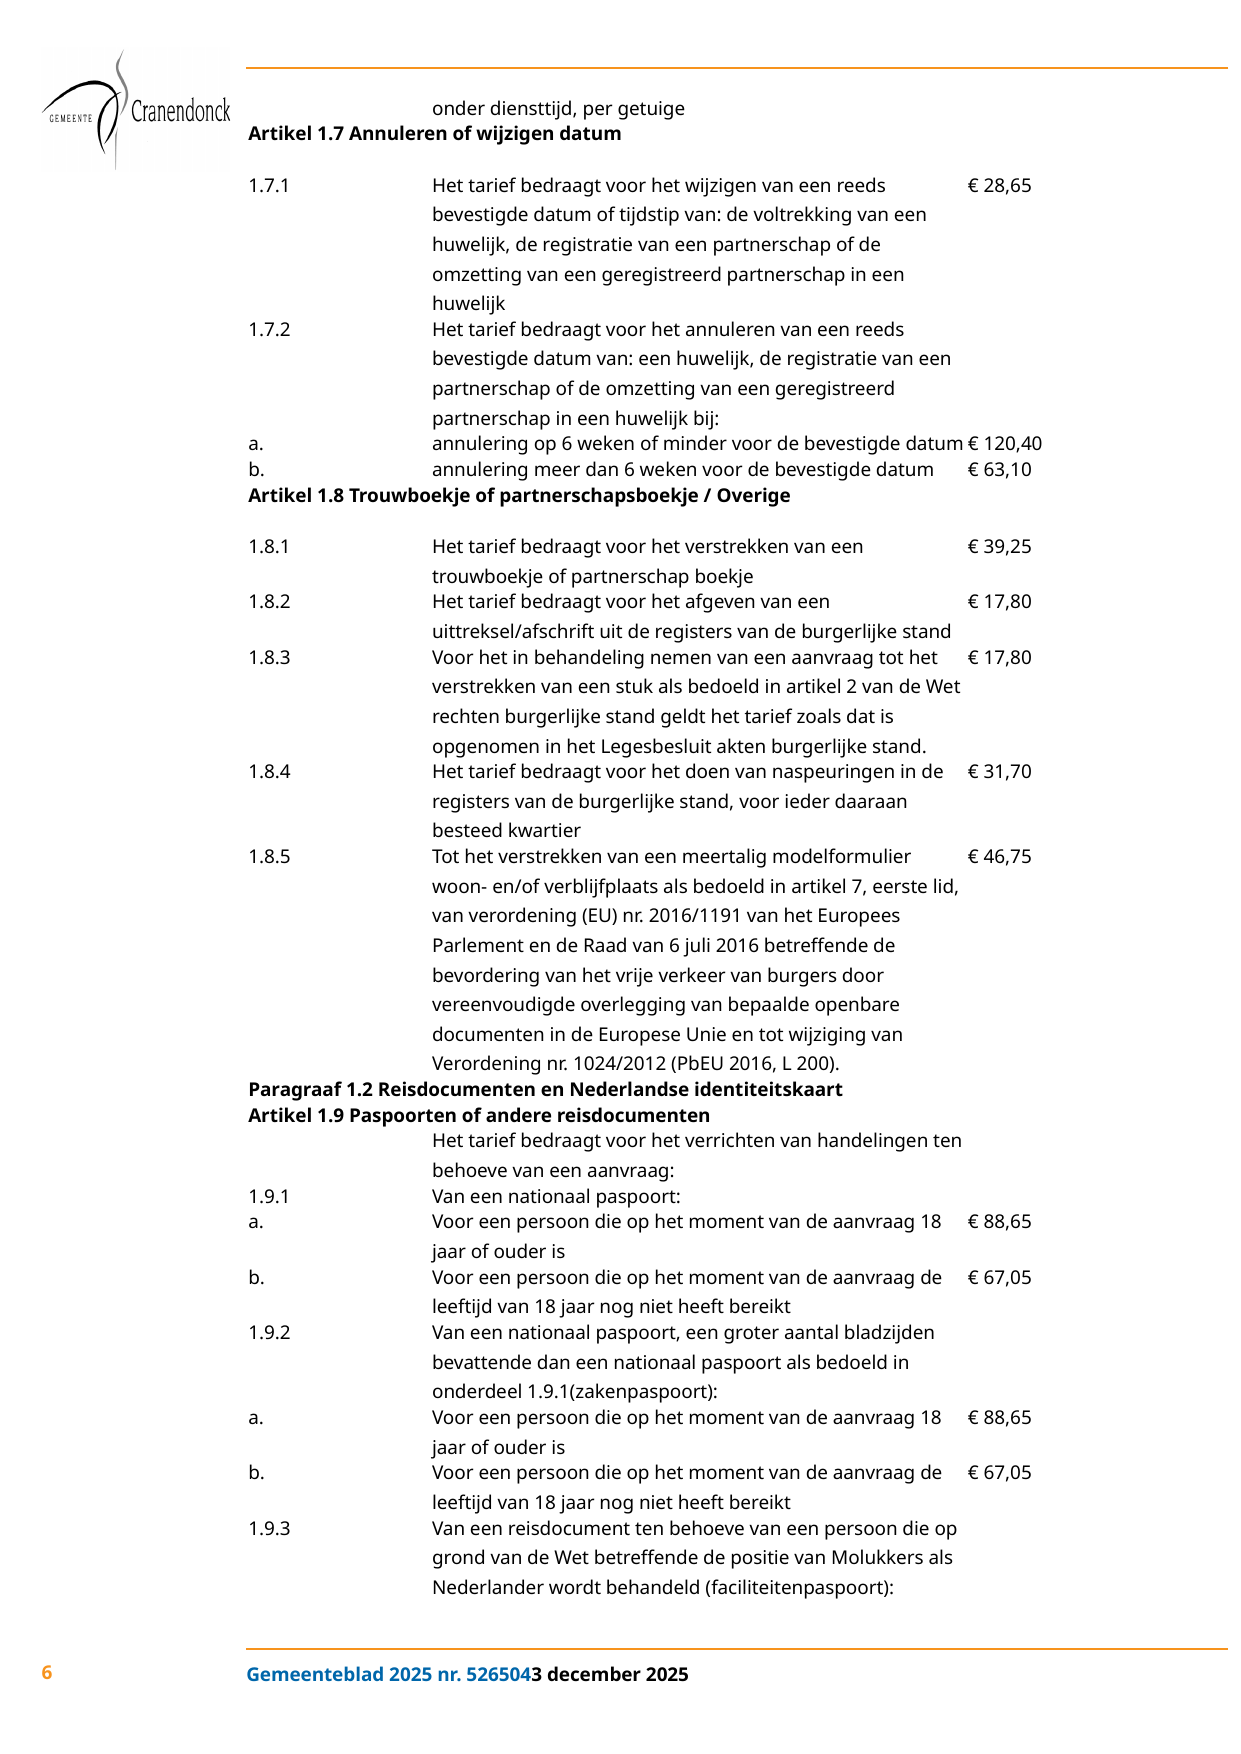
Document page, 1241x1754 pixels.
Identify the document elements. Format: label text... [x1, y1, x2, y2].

table_cell Voor het in behandeling nemen van een aanvraag tot het verstrekken van een stuk als bedoeld in artikel 2 van de Wet rechten burgerlijke stand geldt het tarief zoals dat is opgenomen in het Legesbesluit akten burgerlijke stand. [432, 644, 968, 758]
table_cell [248, 1128, 432, 1183]
table_cell Het tarief bedraagt voor het annuleren van een reeds bevestigde datum van: een huwelijk, de registratie van een partnerschap of de omzetting van een geregistreerd partnerschap in een huwelijk bij: [432, 316, 968, 431]
table_cell a. [248, 1209, 432, 1264]
table_cell € 67,05 [968, 1460, 1152, 1515]
table_cell Paragraaf 1.2 Reisdocumenten en Nederlandse identiteitskaart [248, 1076, 1152, 1102]
table_cell 1.9.1 [248, 1183, 432, 1209]
table_cell [968, 95, 1152, 121]
table_cell [248, 146, 432, 172]
table_cell Het tarief bedraagt voor het wijzigen van een reeds bevestigde datum of tijdstip van: de voltrekking van een huwelijk, de registratie van een partnerschap of de omzetting van een geregistreerd partnerschap in een huwelijk [432, 172, 968, 316]
table_cell Voor een persoon die op het moment van de aanvraag de leeftijd van 18 jaar nog niet heeft bereikt [432, 1460, 968, 1515]
table_cell Voor een persoon die op het moment van de aanvraag de leeftijd van 18 jaar nog niet heeft bereikt [432, 1264, 968, 1319]
table_cell Artikel 1.9 Paspoorten of andere reisdocumenten [248, 1102, 1152, 1128]
table_cell Voor een persoon die op het moment van de aanvraag 18 jaar of ouder is [432, 1209, 968, 1264]
table_cell Het tarief bedraagt voor het verstrekken van een trouwboekje of partnerschap boekje [432, 534, 968, 589]
table_cell 1.8.3 [248, 644, 432, 758]
table_cell [248, 95, 432, 121]
table_cell € 17,80 [968, 644, 1152, 758]
table_cell € 39,25 [968, 534, 1152, 589]
table_cell Artikel 1.8 Trouwboekje of partnerschapsboekje / Overige [248, 482, 1152, 508]
table_cell annulering op 6 weken of minder voor de bevestigde datum [432, 431, 968, 456]
table_cell [968, 508, 1152, 533]
table_cell Van een nationaal paspoort, een groter aantal bladzijden bevattende dan een nationaal paspoort als bedoeld in onderdeel 1.9.1(zakenpaspoort): [432, 1319, 968, 1404]
table_cell 1.8.1 [248, 534, 432, 589]
table_cell Van een nationaal paspoort: [432, 1183, 968, 1209]
table_cell € 17,80 [968, 589, 1152, 644]
table_cell 1.8.5 [248, 844, 432, 1076]
table_cell [432, 508, 968, 533]
picture [41, 47, 231, 172]
table_cell [968, 316, 1152, 431]
table_cell b. [248, 1264, 432, 1319]
table_cell Het tarief bedraagt voor het verrichten van handelingen ten behoeve van een aanvraag: [432, 1128, 968, 1183]
table_cell [248, 508, 432, 533]
table_cell € 120,40 [968, 431, 1152, 456]
table_cell b. [248, 1460, 432, 1515]
table_cell [968, 1183, 1152, 1209]
table_cell € 46,75 [968, 844, 1152, 1076]
table_cell a. [248, 1404, 432, 1459]
table_cell 1.9.2 [248, 1319, 432, 1404]
table_cell Tot het verstrekken van een meertalig modelformulier woon- en/of verblijfplaats als bedoeld in artikel 7, eerste lid, van verordening (EU) nr. 2016/1191 van het Europees Parlement en de Raad van 6 juli 2016 betreffende de bevordering van het vrije verkeer van burgers door vereenvoudigde overlegging van bepaalde openbare documenten in de Europese Unie en tot wijziging van Verordening nr. 1024/2012 (PbEU 2016, L 200). [432, 844, 968, 1076]
table_cell 1.8.4 [248, 759, 432, 843]
table_cell 1.7.1 [248, 172, 432, 316]
table_cell € 67,05 [968, 1264, 1152, 1319]
table_cell annulering meer dan 6 weken voor de bevestigde datum [432, 456, 968, 482]
table_cell 1.9.3 [248, 1515, 432, 1600]
table_cell [968, 146, 1152, 172]
table_cell [968, 1515, 1152, 1600]
table_cell Het tarief bedraagt voor het afgeven van een uittreksel/afschrift uit de registers van de burgerlijke stand [432, 589, 968, 644]
table_cell onder diensttijd, per getuige [432, 95, 968, 121]
table_cell € 28,65 [968, 172, 1152, 316]
table_cell Artikel 1.7 Annuleren of wijzigen datum [248, 121, 1152, 146]
table_cell [432, 146, 968, 172]
table_cell 1.8.2 [248, 589, 432, 644]
table_cell € 88,65 [968, 1209, 1152, 1264]
table_cell Het tarief bedraagt voor het doen van naspeuringen in de registers van de burgerlijke stand, voor ieder daaraan besteed kwartier [432, 759, 968, 843]
table_cell [968, 1128, 1152, 1183]
table_cell € 31,70 [968, 759, 1152, 843]
table_cell € 88,65 [968, 1404, 1152, 1459]
table_cell b. [248, 456, 432, 482]
table_cell Voor een persoon die op het moment van de aanvraag 18 jaar of ouder is [432, 1404, 968, 1459]
table_cell [968, 1319, 1152, 1404]
table_cell € 63,10 [968, 456, 1152, 482]
table_cell 1.7.2 [248, 316, 432, 431]
table_cell Van een reisdocument ten behoeve van een persoon die op grond van de Wet betreffende de positie van Molukkers als Nederlander wordt behandeld (faciliteitenpaspoort): [432, 1515, 968, 1600]
table_cell a. [248, 431, 432, 456]
